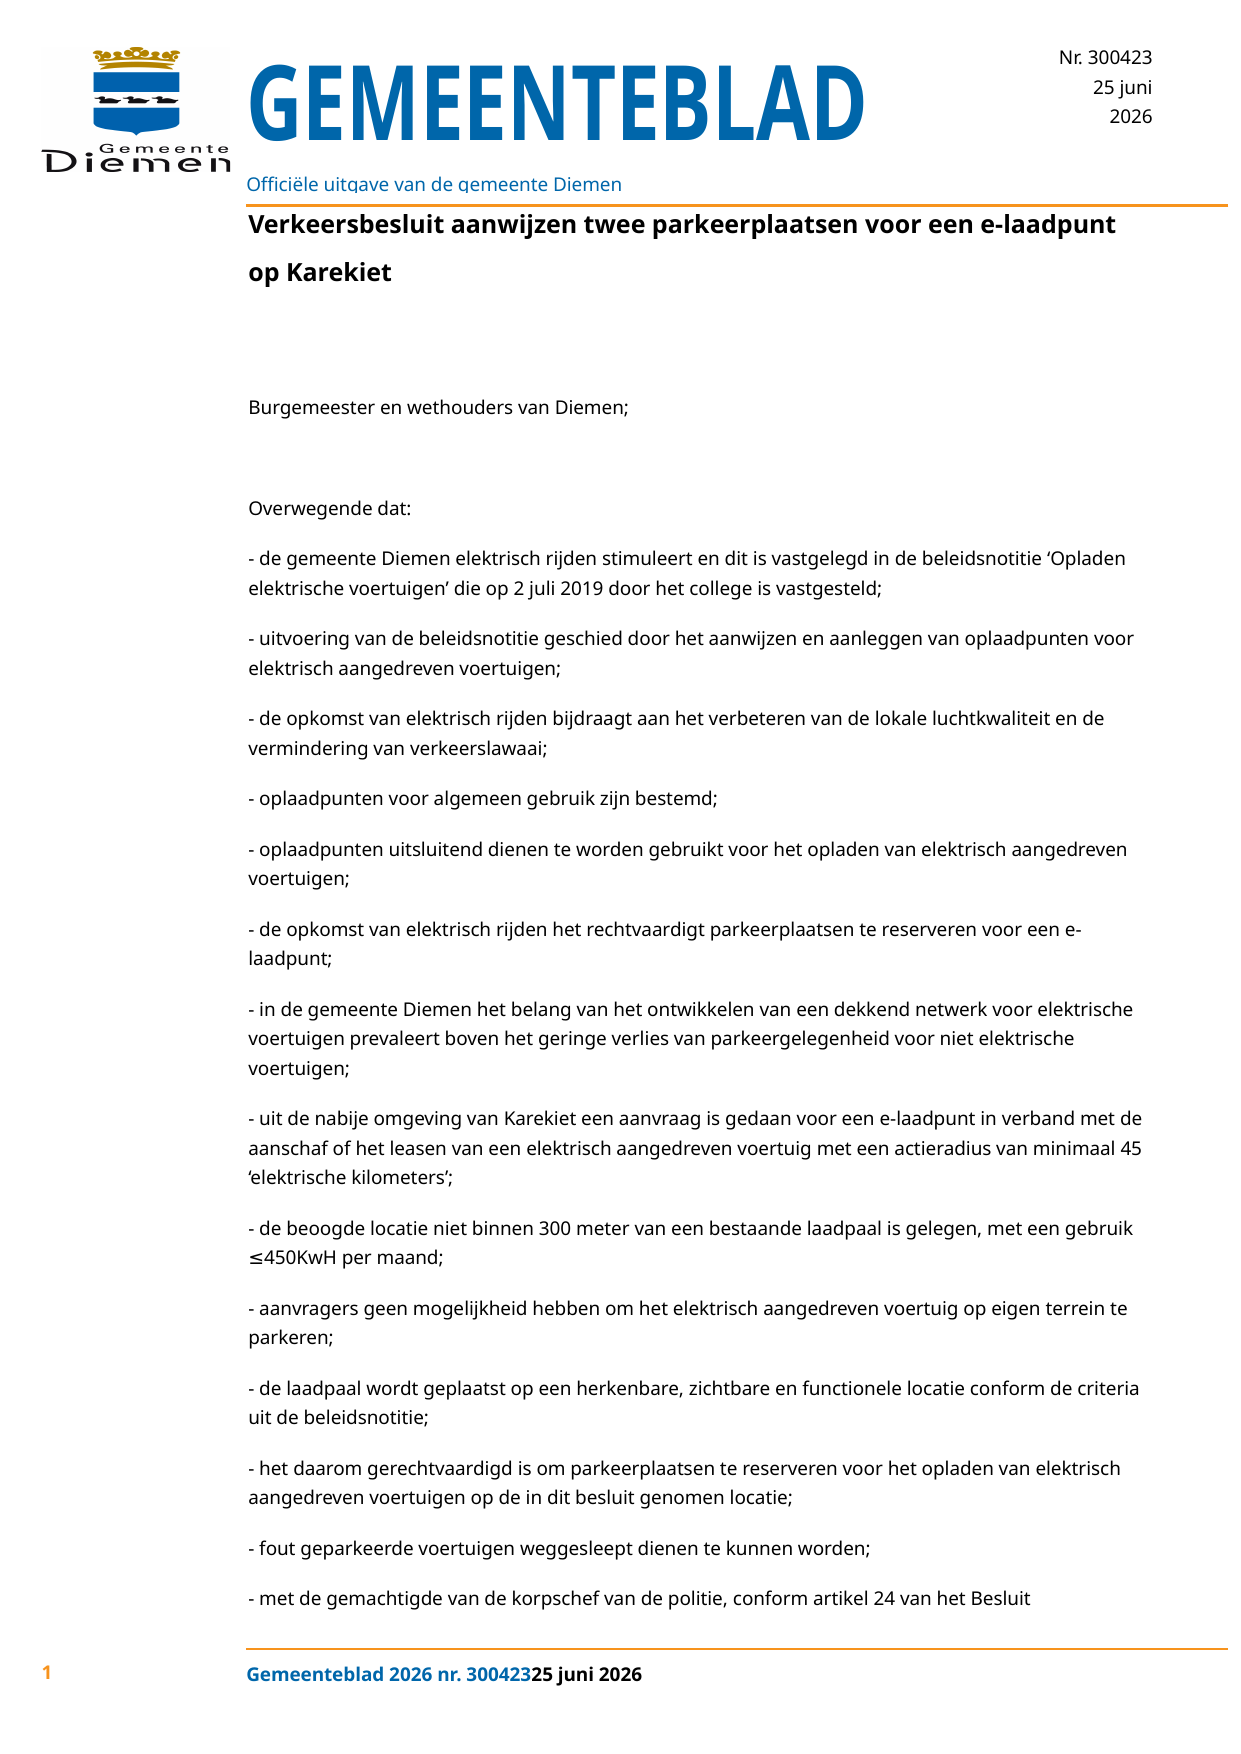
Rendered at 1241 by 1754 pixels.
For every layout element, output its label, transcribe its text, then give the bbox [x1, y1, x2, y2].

text - uit de nabije omgeving van Karekiet een aanvraag is gedaan voor een e-laadpunt in verband met de aanschaf of het leasen van een elektrisch aangedreven voertuig met een actieradius van minimaal 45 ‘elektrische kilometers’; [248, 1105, 1152, 1190]
text - het daarom gerechtvaardigd is om parkeerplaatsen te reserveren voor het opladen van elektrisch aangedreven voertuigen op de in dit besluit genomen locatie; [248, 1455, 1152, 1510]
text Burgemeester en wethouders van Diemen; [248, 394, 1152, 420]
picture [41, 47, 231, 172]
text - de opkomst van elektrisch rijden het rechtvaardigt parkeerplaatsen te reserveren voor een e-laadpunt; [248, 916, 1152, 971]
text - de gemeente Diemen elektrisch rijden stimuleert en dit is vastgelegd in de beleidsnotitie ‘Opladen elektrische voertuigen’ die op 2 juli 2019 door het college is vastgesteld; [248, 545, 1152, 601]
text - met de gemachtigde van de korpschef van de politie, conform artikel 24 van het Besluit [248, 1585, 1152, 1611]
text Verkeersbesluit aanwijzen twee parkeerplaatsen voor een e-laadpunt op Karekiet [248, 207, 1152, 288]
text - oplaadpunten uitsluitend dienen te worden gebruikt voor het opladen van elektrisch aangedreven voertuigen; [248, 836, 1152, 891]
text - de opkomst van elektrisch rijden bijdraagt aan het verbeteren van de lokale luchtkwaliteit en de vermindering van verkeerslawaai; [248, 705, 1152, 761]
text - de beoogde locatie niet binnen 300 meter van een bestaande laadpaal is gelegen, met een gebruik ≤450KwH per maand; [248, 1215, 1152, 1270]
text - fout geparkeerde voertuigen weggesleept dienen te kunnen worden; [248, 1535, 1152, 1561]
text - oplaadpunten voor algemeen gebruik zijn bestemd; [248, 785, 1152, 811]
text - aanvragers geen mogelijkheid hebben om het elektrisch aangedreven voertuig op eigen terrein te parkeren; [248, 1295, 1152, 1350]
text - uitvoering van de beleidsnotitie geschied door het aanwijzen en aanleggen van oplaadpunten voor elektrisch aangedreven voertuigen; [248, 625, 1152, 681]
text - de laadpaal wordt geplaatst op een herkenbare, zichtbare en functionele locatie conform de criteria uit de beleidsnotitie; [248, 1375, 1152, 1430]
text - in de gemeente Diemen het belang van het ontwikkelen van een dekkend netwerk voor elektrische voertuigen prevaleert boven het geringe verlies van parkeergelegenheid voor niet elektrische voertuigen; [248, 996, 1152, 1081]
text Overwegende dat: [248, 495, 1152, 521]
